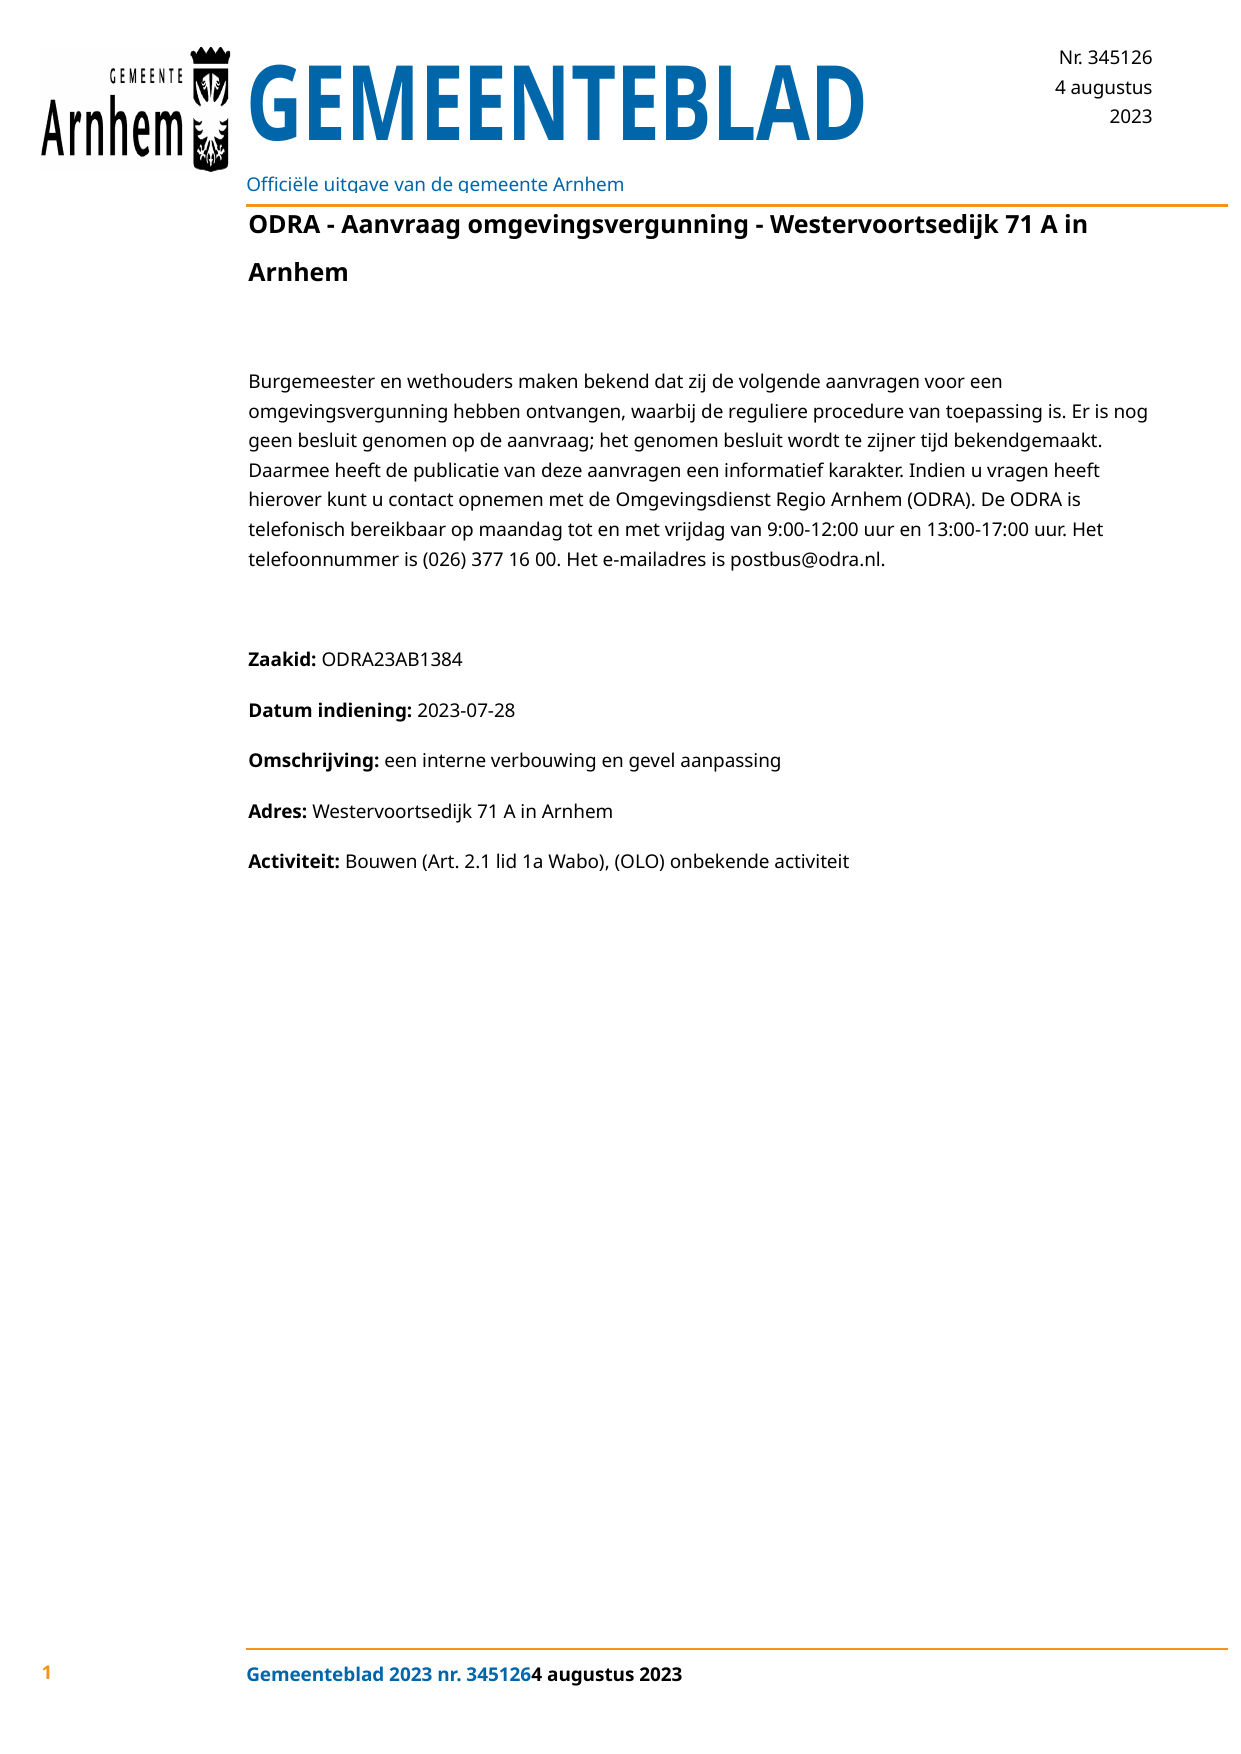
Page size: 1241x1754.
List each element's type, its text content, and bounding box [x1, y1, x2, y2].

picture [41, 47, 231, 172]
text Burgemeester en wethouders maken bekend dat zij de volgende aanvragen voor een omgevingsvergunning hebben ontvangen, waarbij de reguliere procedure van toepassing is. Er is nog geen besluit genomen op de aanvraag; het genomen besluit wordt te zijner tijd bekendgemaakt. Daarmee heeft de publicatie van deze aanvragen een informatief karakter. Indien u vragen heeft hierover kunt u contact opnemen met de Omgevingsdienst Regio Arnhem (ODRA). De ODRA is telefonisch bereikbaar op maandag tot en met vrijdag van 9:00-12:00 uur en 13:00-17:00 uur. Het telefoonnummer is (026) 377 16 00. Het e-mailadres is postbus@odra.nl. [248, 368, 1152, 572]
text Omschrijving: een interne verbouwing en gevel aanpassing [248, 747, 1152, 773]
text ODRA - Aanvraag omgevingsvergunning - Westervoortsedijk 71 A in Arnhem [248, 207, 1152, 288]
text Activiteit: Bouwen (Art. 2.1 lid 1a Wabo), (OLO) onbekende activiteit [248, 848, 1152, 874]
text Datum indiening: 2023-07-28 [248, 697, 1152, 723]
text Adres: Westervoortsedijk 71 A in Arnhem [248, 798, 1152, 824]
text Zaakid: ODRA23AB1384 [248, 647, 1152, 672]
